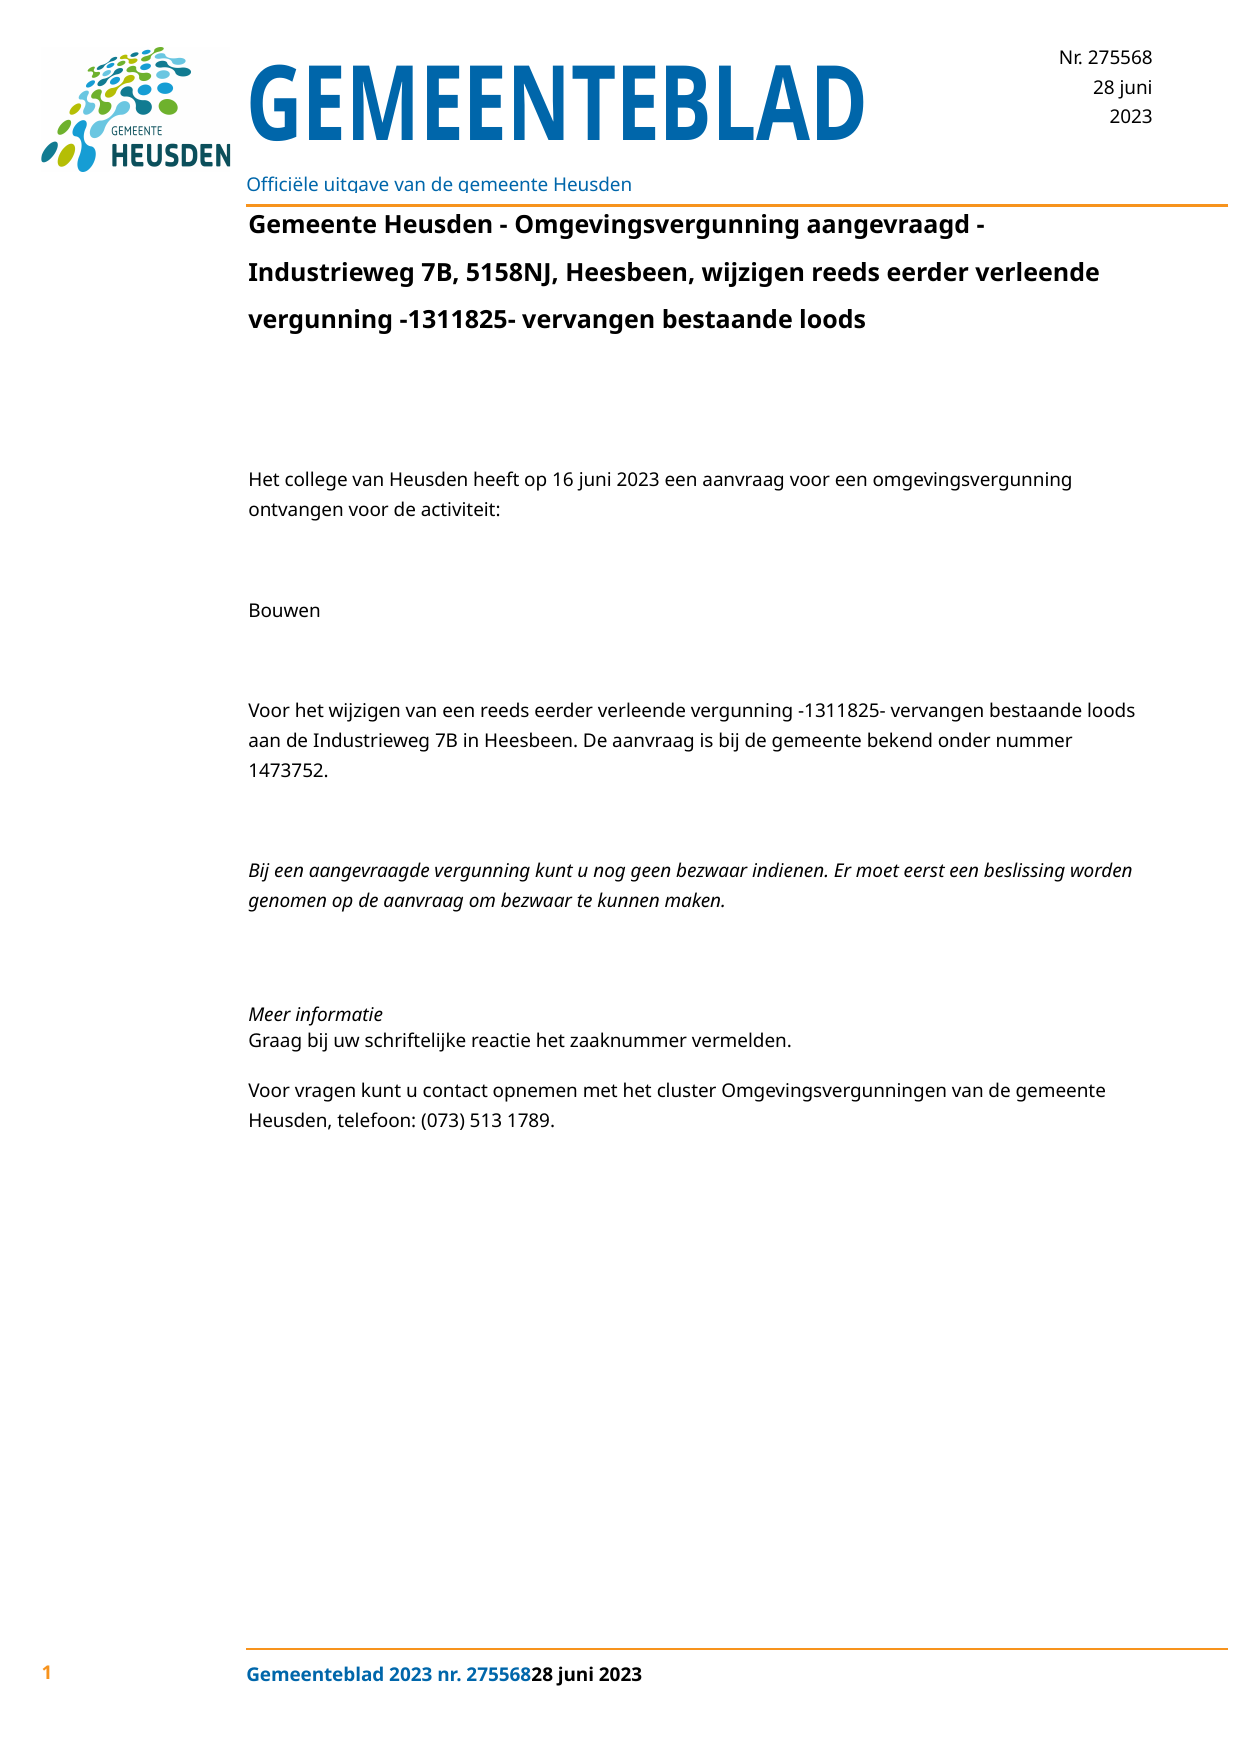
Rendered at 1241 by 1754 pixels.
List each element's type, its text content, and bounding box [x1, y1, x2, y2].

text Voor het wijzigen van een reeds eerder verleende vergunning -1311825- vervangen bestaande loods aan de Industrieweg 7B in Heesbeen. De aanvraag is bij de gemeente bekend onder nummer 1473752. [248, 698, 1152, 782]
text Graag bij uw schriftelijke reactie het zaaknummer vermelden. [248, 1027, 1152, 1053]
text Bouwen [248, 597, 1152, 622]
text Voor vragen kunt u contact opnemen met het cluster Omgevingsvergunningen van de gemeente Heusden, telefoon: (073) 513 1789. [248, 1078, 1152, 1133]
text Bij een aangevraagde vergunning kunt u nog geen bezwaar indienen. Er moet eerst een beslissing worden genomen op de aanvraag om bezwaar te kunnen maken. [248, 858, 1152, 913]
picture [41, 47, 231, 172]
text Meer informatie [248, 1002, 1152, 1027]
text Het college van Heusden heeft op 16 juni 2023 een aanvraag voor een omgevingsvergunning ontvangen voor de activiteit: [248, 466, 1152, 522]
text Gemeente Heusden - Omgevingsvergunning aangevraagd - Industrieweg 7B, 5158NJ, Heesbeen, wijzigen reeds eerder verleende vergunning -1311825- vervangen bestaande loods [248, 207, 1152, 336]
